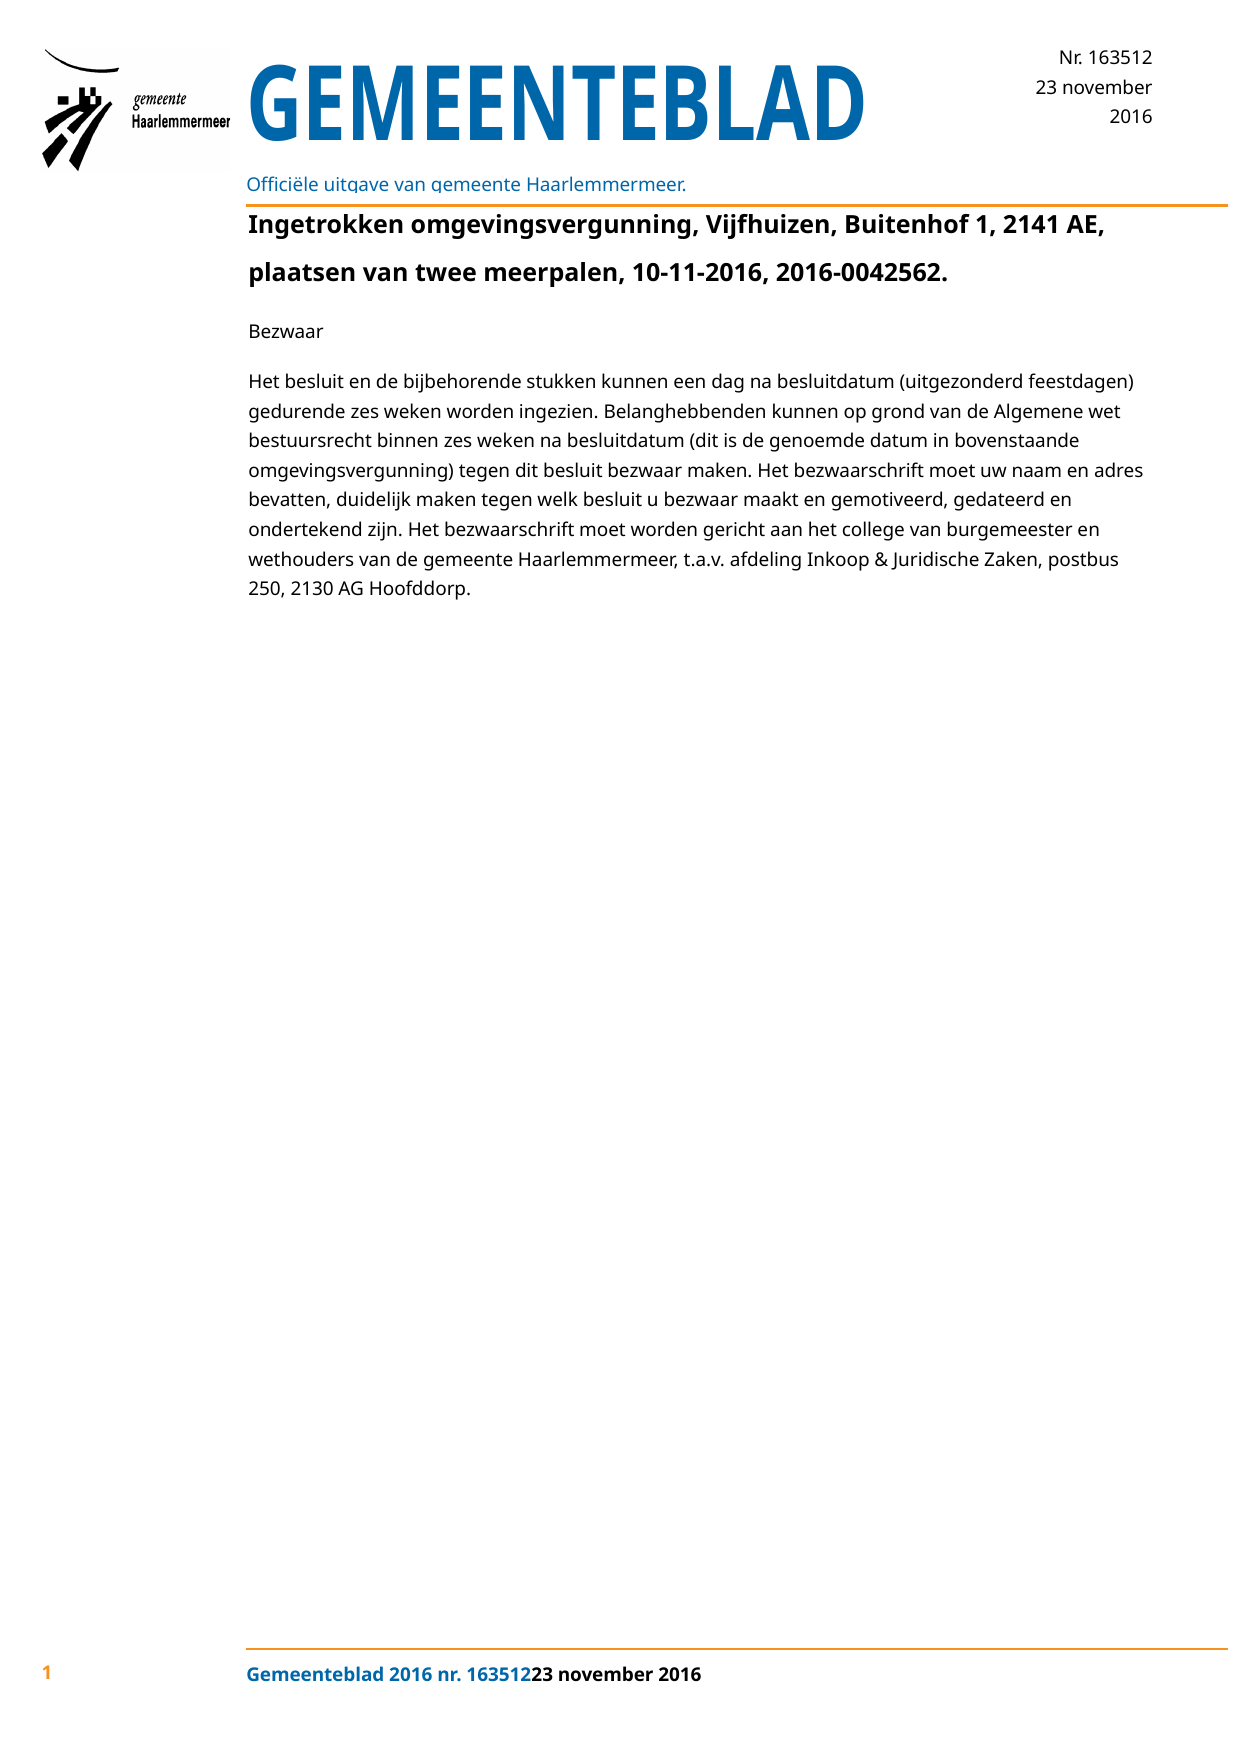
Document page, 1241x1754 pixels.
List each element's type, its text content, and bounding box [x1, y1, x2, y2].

text Ingetrokken omgevingsvergunning, Vijfhuizen, Buitenhof 1, 2141 AE, plaatsen van twee meerpalen, 10-11-2016, 2016-0042562. [248, 207, 1152, 288]
picture [41, 47, 231, 172]
text Bezwaar [248, 318, 1152, 344]
text Het besluit en de bijbehorende stukken kunnen een dag na besluitdatum (uitgezonderd feestdagen) gedurende zes weken worden ingezien. Belanghebbenden kunnen op grond van de Algemene wet bestuursrecht binnen zes weken na besluitdatum (dit is de genoemde datum in bovenstaande omgevingsvergunning) tegen dit besluit bezwaar maken. Het bezwaarschrift moet uw naam en adres bevatten, duidelijk maken tegen welk besluit u bezwaar maakt en gemotiveerd, gedateerd en ondertekend zijn. Het bezwaarschrift moet worden gericht aan het college van burgemeester en wethouders van de gemeente Haarlemmermeer, t.a.v. afdeling Inkoop & Juridische Zaken, postbus 250, 2130 AG Hoofddorp. [248, 368, 1152, 601]
